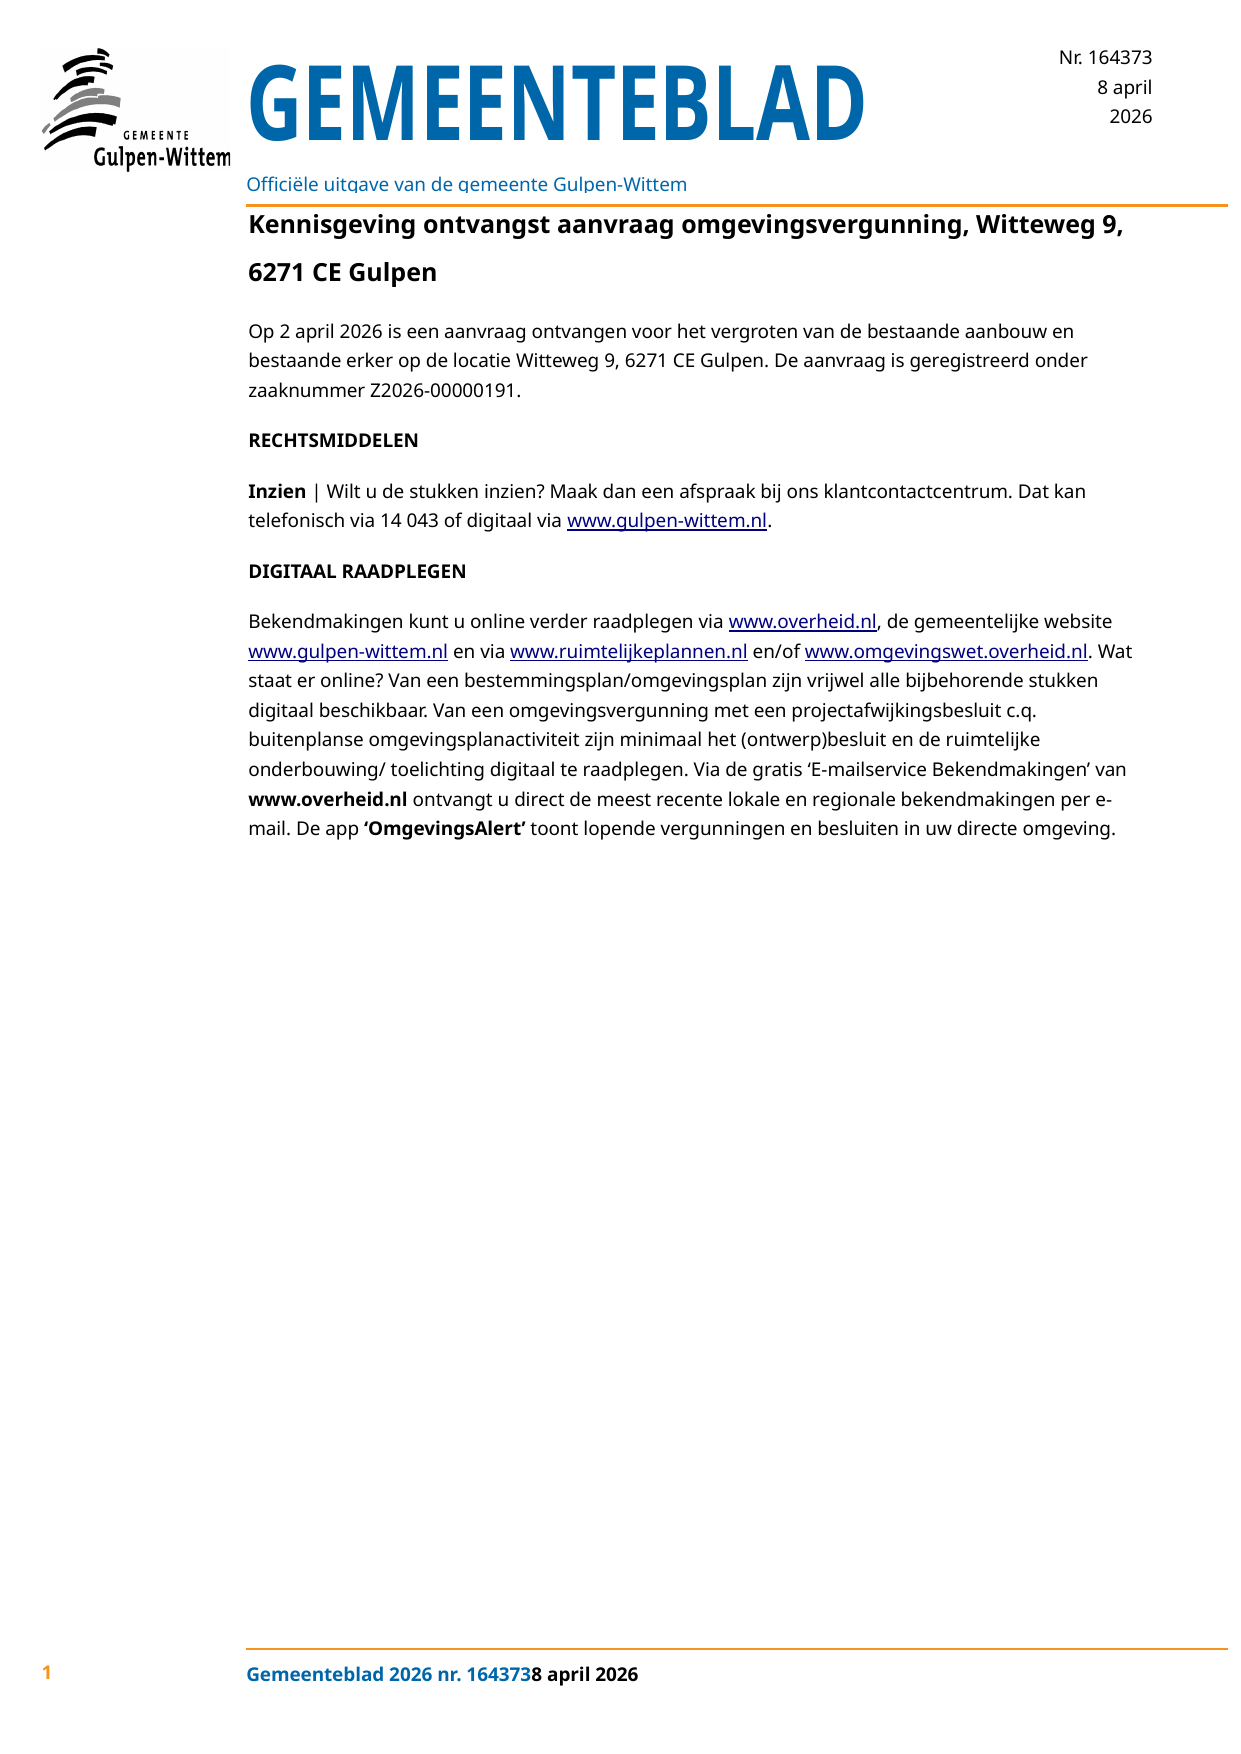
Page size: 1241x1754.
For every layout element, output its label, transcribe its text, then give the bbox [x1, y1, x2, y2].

text Op 2 april 2026 is een aanvraag ontvangen voor het vergroten van de bestaande aanbouw en bestaande erker op de locatie Witteweg 9, 6271 CE Gulpen. De aanvraag is geregistreerd onder zaaknummer Z2026-00000191. [248, 318, 1152, 403]
text Kennisgeving ontvangst aanvraag omgevingsvergunning, Witteweg 9, 6271 CE Gulpen [248, 207, 1152, 288]
text DIGITAAL RAADPLEGEN [248, 558, 1152, 584]
picture [41, 47, 231, 172]
text Bekendmakingen kunt u online verder raadplegen via www.overheid.nl, de gemeentelijke website www.gulpen-wittem.nl en via www.ruimtelijkeplannen.nl en/of www.omgevingswet.overheid.nl. Wat staat er online? Van een bestemmingsplan/omgevingsplan zijn vrijwel alle bijbehorende stukken digitaal beschikbaar. Van een omgevingsvergunning met een projectafwijkingsbesluit c.q. buitenplanse omgevingsplanactiviteit zijn minimaal het (ontwerp)besluit en de ruimtelijke onderbouwing/ toelichting digitaal te raadplegen. Via de gratis ‘E-mailservice Bekendmakingen’ van www.overheid.nl ontvangt u direct de meest recente lokale en regionale bekendmakingen per e-mail. De app ‘OmgevingsAlert’ toont lopende vergunningen en besluiten in uw directe omgeving. [248, 608, 1152, 841]
text RECHTSMIDDELEN [248, 427, 1152, 453]
text Inzien | Wilt u de stukken inzien? Maak dan een afspraak bij ons klantcontactcentrum. Dat kan telefonisch via 14 043 of digitaal via www.gulpen-wittem.nl. [248, 478, 1152, 533]
